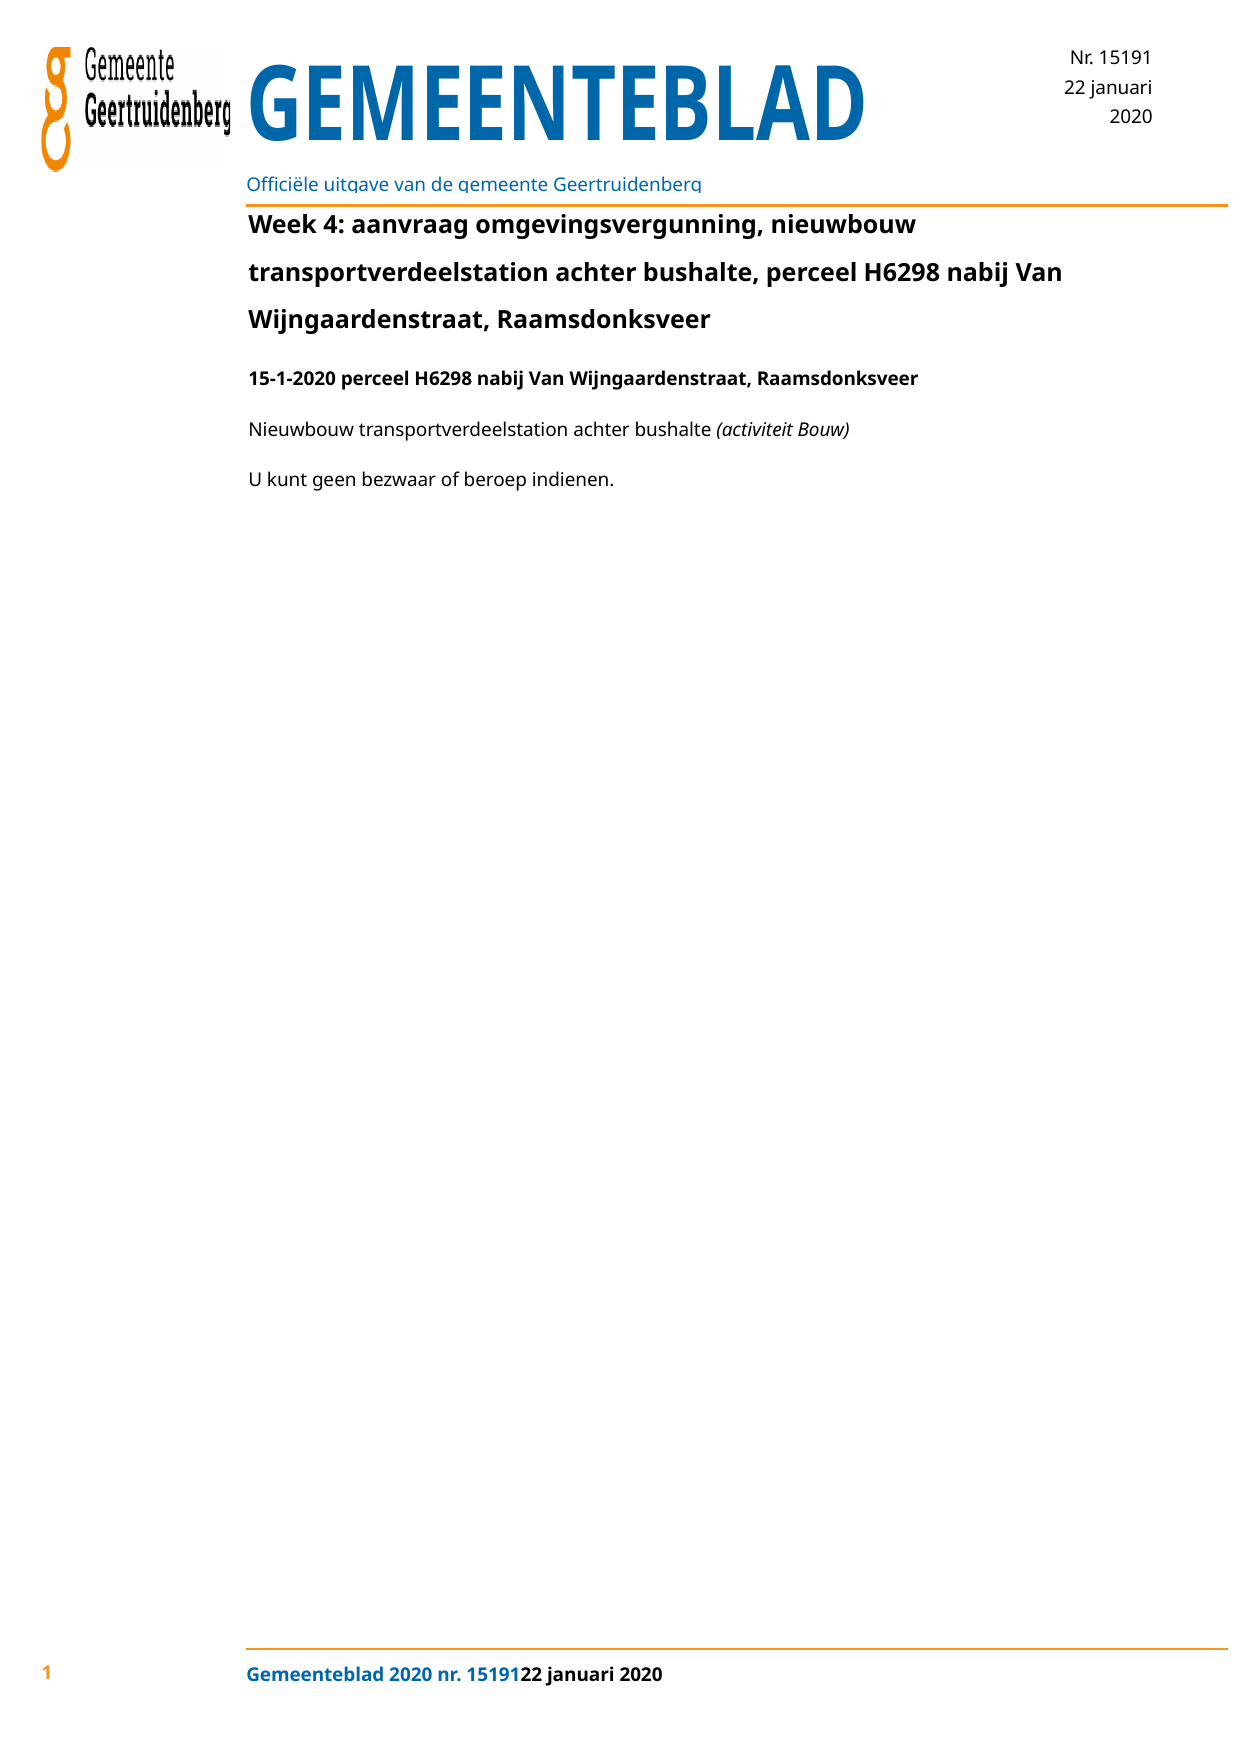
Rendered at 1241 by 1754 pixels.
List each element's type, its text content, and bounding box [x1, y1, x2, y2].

text U kunt geen bezwaar of beroep indienen. [248, 466, 1152, 492]
text 15-1-2020 perceel H6298 nabij Van Wijngaardenstraat, Raamsdonksveer [248, 366, 1152, 391]
picture [41, 47, 231, 172]
text Nieuwbouw transportverdeelstation achter bushalte (activiteit Bouw) [248, 416, 1152, 442]
text Week 4: aanvraag omgevingsvergunning, nieuwbouw transportverdeelstation achter bushalte, perceel H6298 nabij Van Wijngaardenstraat, Raamsdonksveer [248, 207, 1152, 336]
